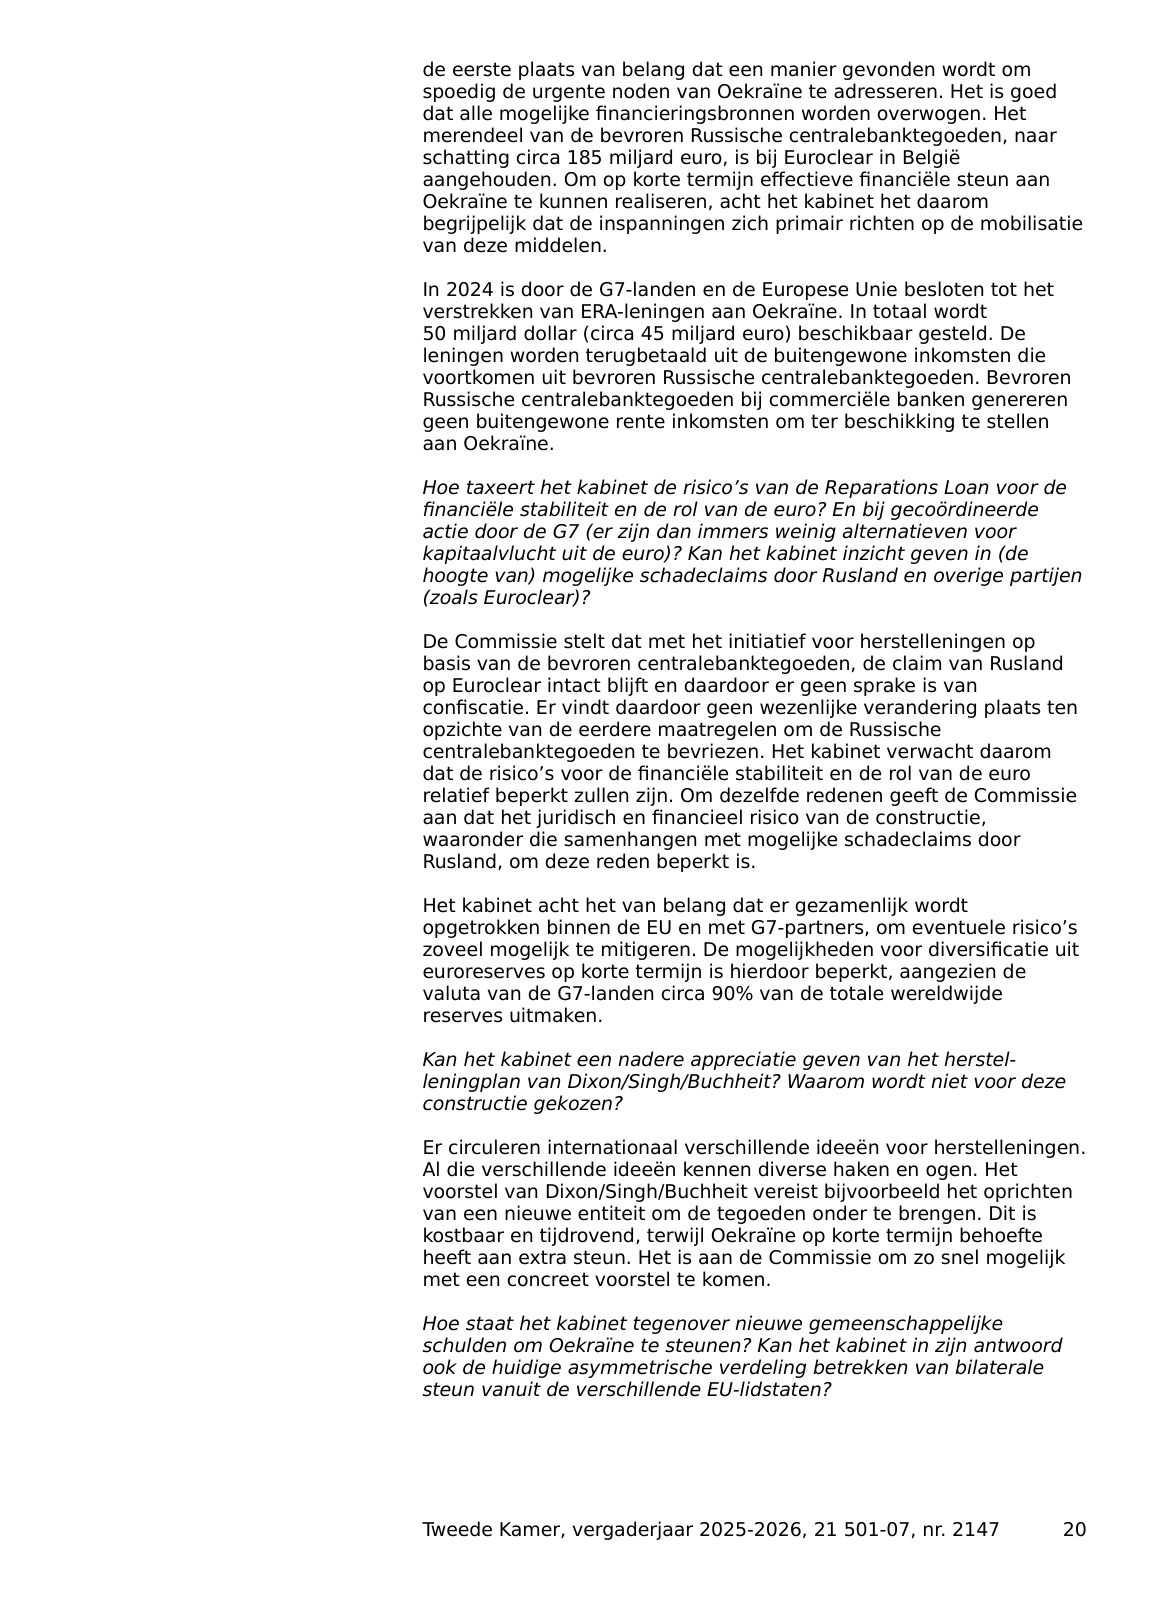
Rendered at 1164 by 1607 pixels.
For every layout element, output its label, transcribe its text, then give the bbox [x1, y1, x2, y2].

text de eerste plaats van belang dat een manier gevonden wordt om spoedig de urgente noden van Oekraïne te adresseren. Het is goed dat alle mogelijke financieringsbronnen worden overwogen. Het merendeel van de bevroren Russische centralebanktegoeden, naar schatting circa 185 miljard euro, is bij Euroclear in België aangehouden. Om op korte termijn effectieve financiële steun aan Oekraïne te kunnen realiseren, acht het kabinet het daarom begrijpelijk dat de inspanningen zich primair richten op de mobilisatie van deze middelen. [422, 59, 1087, 257]
text In 2024 is door de G7-landen en de Europese Unie besloten tot het verstrekken van ERA-leningen aan Oekraïne. In totaal wordt 50 miljard dollar (circa 45 miljard euro) beschikbaar gesteld. De leningen worden terugbetaald uit de buitengewone inkomsten die voortkomen uit bevroren Russische centralebanktegoeden. Bevroren Russische centralebanktegoeden bij commerciële banken genereren geen buitengewone rente inkomsten om ter beschikking te stellen aan Oekraïne. [422, 279, 1087, 455]
text Er circuleren internationaal verschillende ideeën voor herstelleningen. Al die verschillende ideeën kennen diverse haken en ogen. Het voorstel van Dixon/Singh/Buchheit vereist bijvoorbeeld het oprichten van een nieuwe entiteit om de tegoeden onder te brengen. Dit is kostbaar en tijdrovend, terwijl Oekraïne op korte termijn behoefte heeft aan extra steun. Het is aan de Commissie om zo snel mogelijk met een concreet voorstel te komen. [422, 1137, 1087, 1291]
text Kan het kabinet een nadere appreciatie geven van het herstel-leningplan van Dixon/Singh/Buchheit? Waarom wordt niet voor deze constructie gekozen? [422, 1049, 1087, 1115]
text Het kabinet acht het van belang dat er gezamenlijk wordt opgetrokken binnen de EU en met G7-partners, om eventuele risico’s zoveel mogelijk te mitigeren. De mogelijkheden voor diversificatie uit euroreserves op korte termijn is hierdoor beperkt, aangezien de valuta van de G7-landen circa 90% van de totale wereldwijde reserves uitmaken. [422, 895, 1087, 1027]
text Hoe taxeert het kabinet de risico’s van de Reparations Loan voor de financiële stabiliteit en de rol van de euro? En bij gecoördineerde actie door de G7 (er zijn dan immers weinig alternatieven voor kapitaalvlucht uit de euro)? Kan het kabinet inzicht geven in (de hoogte van) mogelijke schadeclaims door Rusland en overige partijen (zoals Euroclear)? [422, 477, 1087, 609]
text Hoe staat het kabinet tegenover nieuwe gemeenschappelijke schulden om Oekraïne te steunen? Kan het kabinet in zijn antwoord ook de huidige asymmetrische verdeling betrekken van bilaterale steun vanuit de verschillende EU-lidstaten? [422, 1313, 1087, 1401]
text De Commissie stelt dat met het initiatief voor herstelleningen op basis van de bevroren centralebanktegoeden, de claim van Rusland op Euroclear intact blijft en daardoor er geen sprake is van confiscatie. Er vindt daardoor geen wezenlijke verandering plaats ten opzichte van de eerdere maatregelen om de Russische centralebanktegoeden te bevriezen. Het kabinet verwacht daarom dat de risico’s voor de financiële stabiliteit en de rol van de euro relatief beperkt zullen zijn. Om dezelfde redenen geeft de Commissie aan dat het juridisch en financieel risico van de constructie, waaronder die samenhangen met mogelijke schadeclaims door Rusland, om deze reden beperkt is. [422, 631, 1087, 873]
